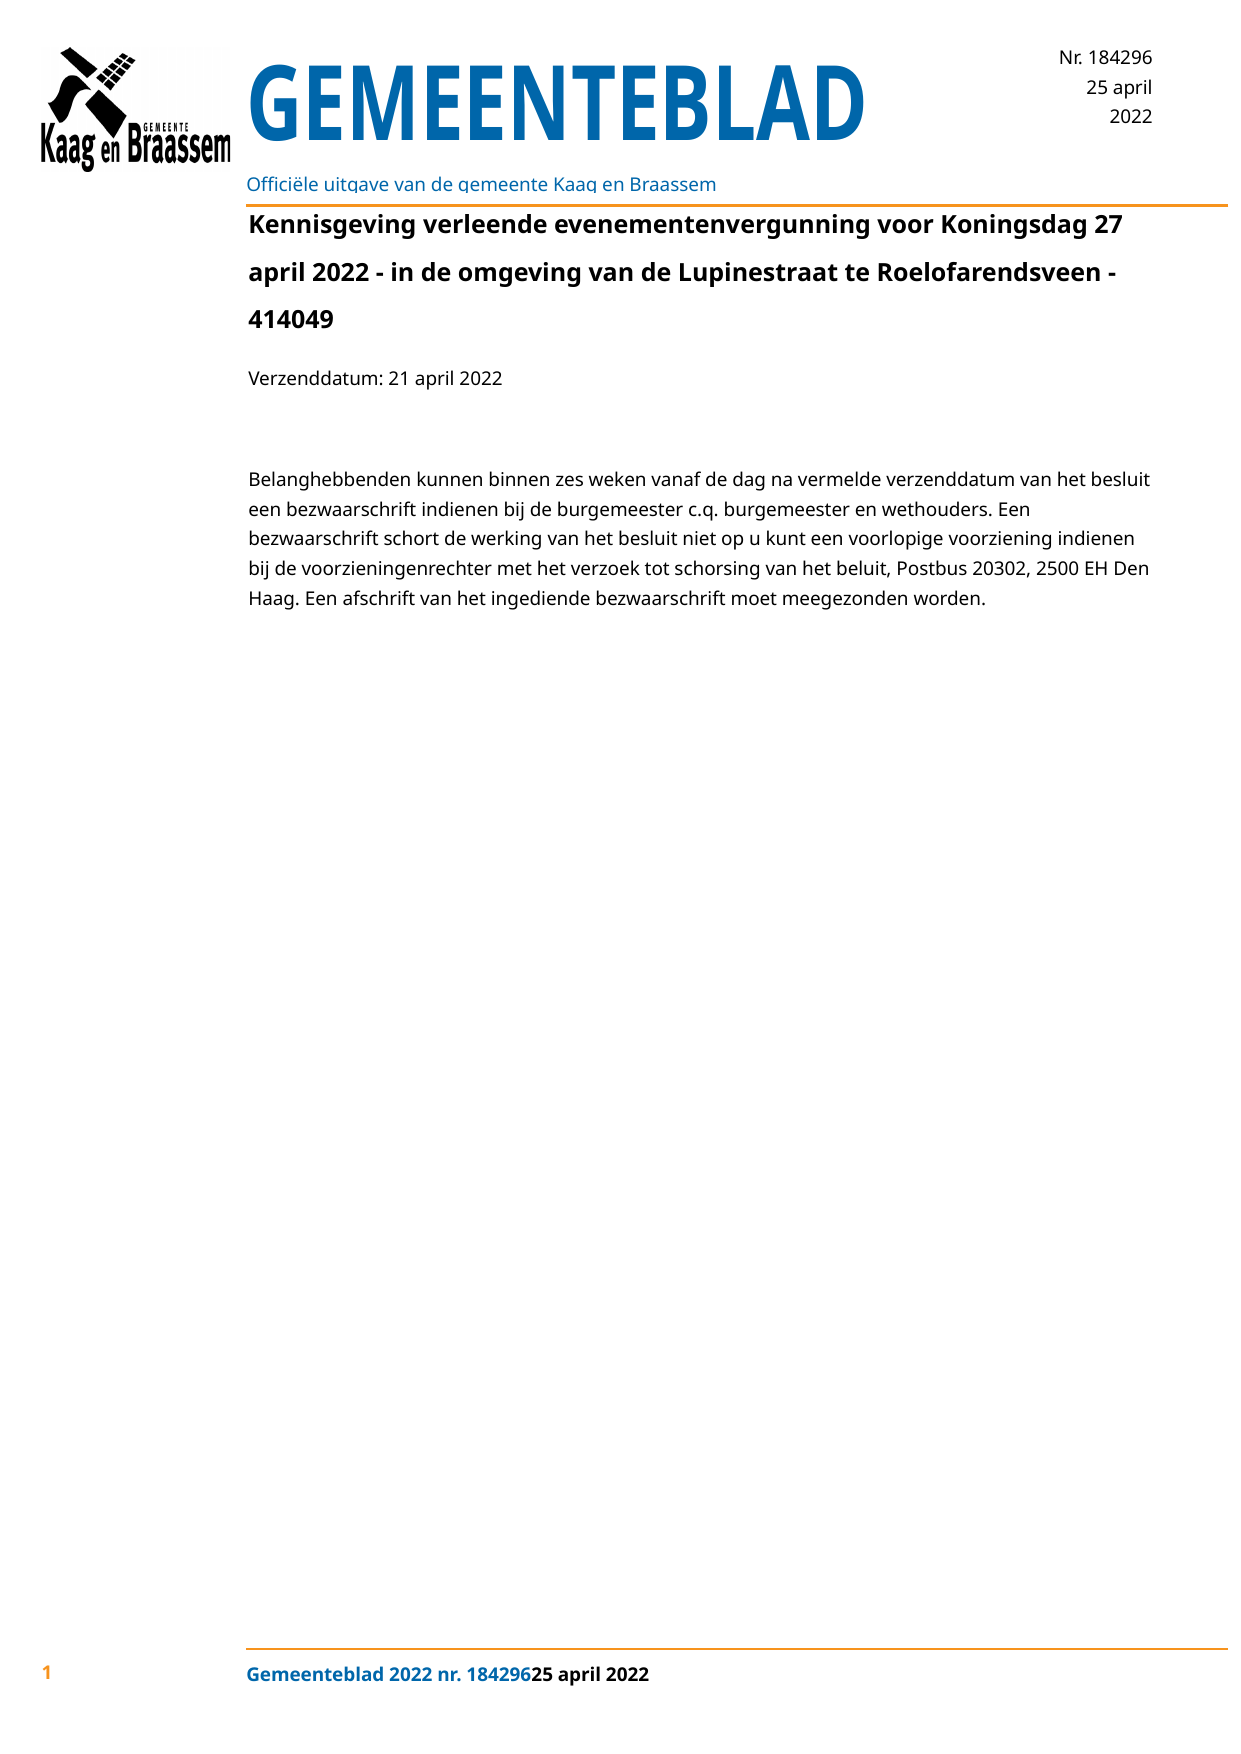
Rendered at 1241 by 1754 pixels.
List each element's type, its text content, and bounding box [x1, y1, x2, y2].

picture [41, 47, 231, 172]
text Belanghebbenden kunnen binnen zes weken vanaf de dag na vermelde verzenddatum van het besluit een bezwaarschrift indienen bij de burgemeester c.q. burgemeester en wethouders. Een bezwaarschrift schort de werking van het besluit niet op u kunt een voorlopige voorziening indienen bij de voorzieningenrechter met het verzoek tot schorsing van het beluit, Postbus 20302, 2500 EH Den Haag. Een afschrift van het ingediende bezwaarschrift moet meegezonden worden. [248, 466, 1152, 610]
text Verzenddatum: 21 april 2022 [248, 366, 1152, 391]
text Kennisgeving verleende evenementenvergunning voor Koningsdag 27 april 2022 - in de omgeving van de Lupinestraat te Roelofarendsveen - 414049 [248, 207, 1152, 336]
